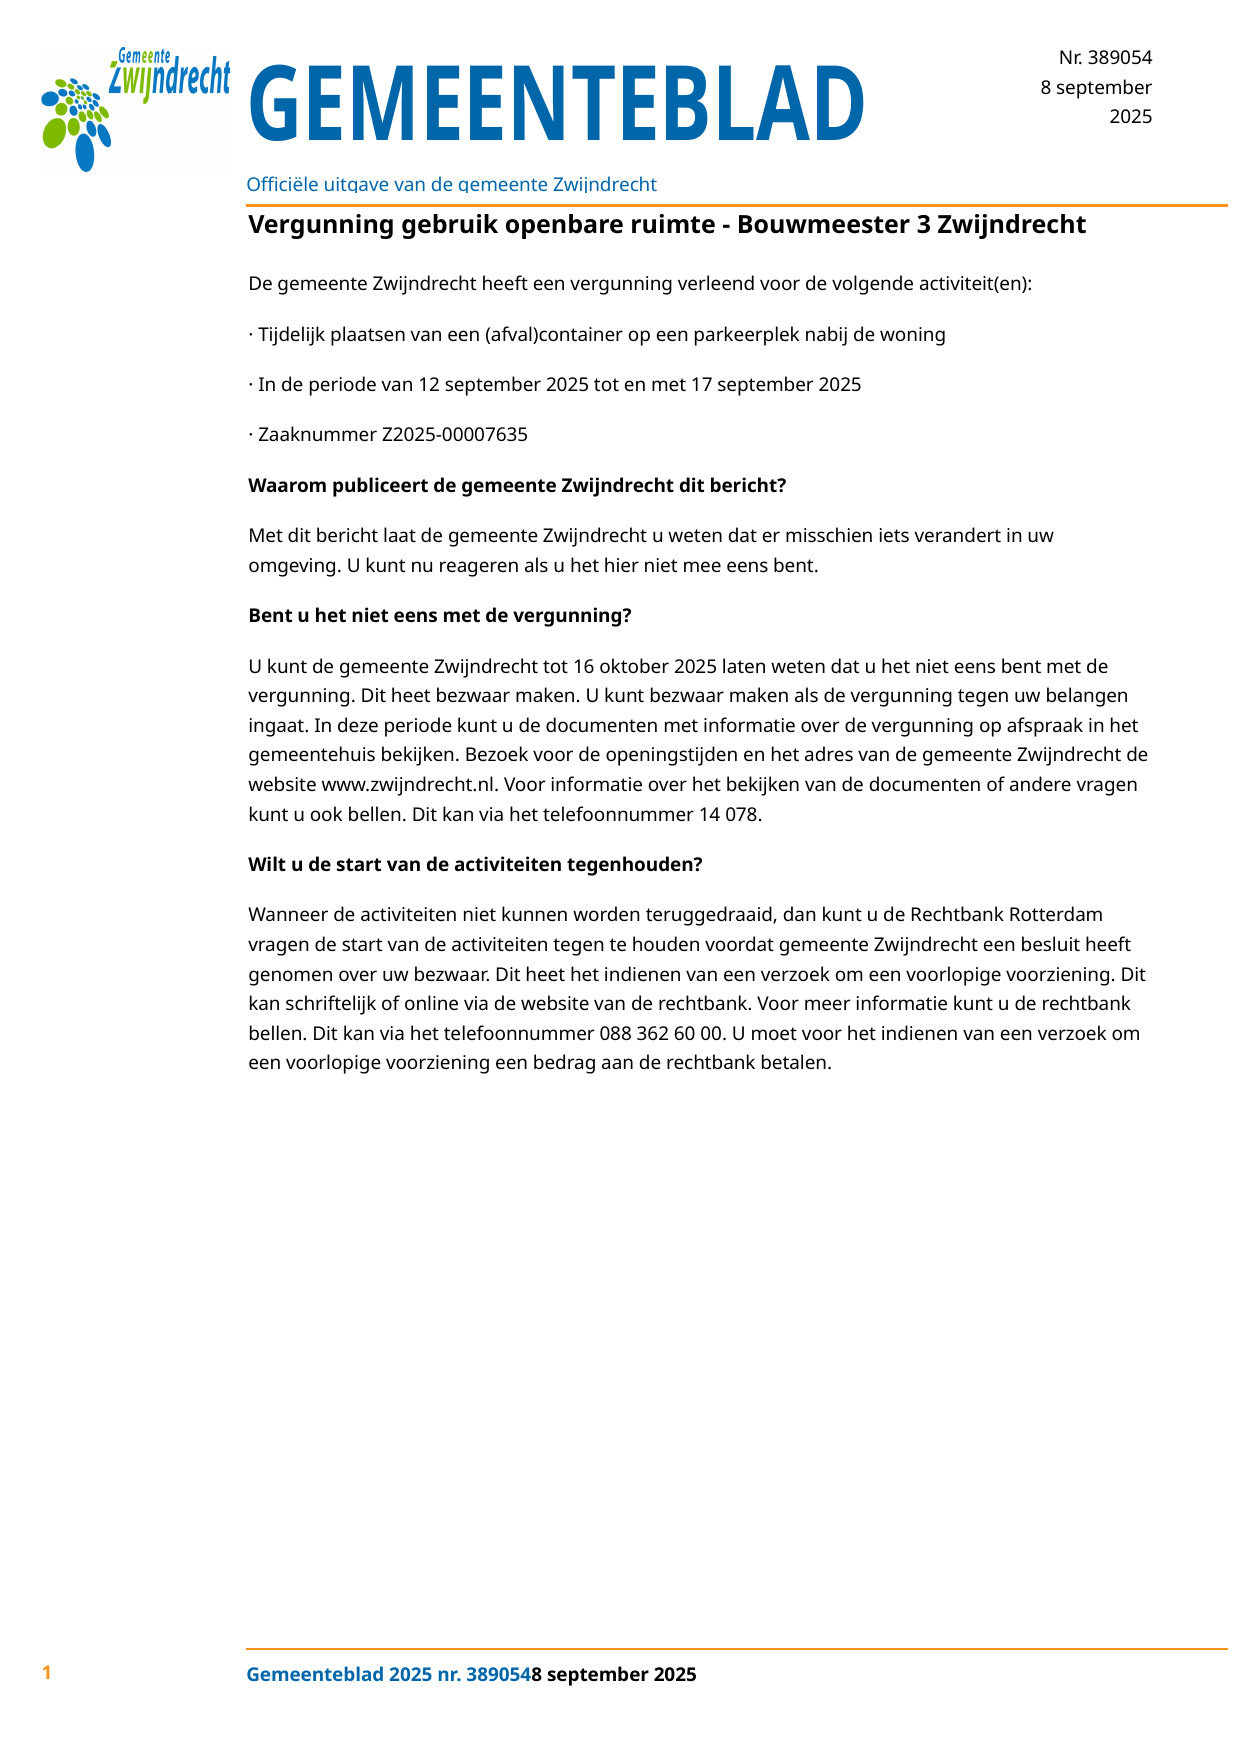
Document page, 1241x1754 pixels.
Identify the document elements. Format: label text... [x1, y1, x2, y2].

picture [41, 47, 231, 172]
text U kunt de gemeente Zwijndrecht tot 16 oktober 2025 laten weten dat u het niet eens bent met de vergunning. Dit heet bezwaar maken. U kunt bezwaar maken als de vergunning tegen uw belangen ingaat. In deze periode kunt u de documenten met informatie over de vergunning op afspraak in het gemeentehuis bekijken. Bezoek voor de openingstijden en het adres van de gemeente Zwijndrecht de website www.zwijndrecht.nl. Voor informatie over het bekijken van de documenten of andere vragen kunt u ook bellen. Dit kan via het telefoonnummer 14 078. [248, 653, 1152, 826]
text Met dit bericht laat de gemeente Zwijndrecht u weten dat er misschien iets verandert in uw omgeving. U kunt nu reageren als u het hier niet mee eens bent. [248, 522, 1152, 578]
text · In de periode van 12 september 2025 tot en met 17 september 2025 [248, 371, 1152, 397]
text Wanneer de activiteiten niet kunnen worden teruggedraaid, dan kunt u de Rechtbank Rotterdam vragen de start van de activiteiten tegen te houden voordat gemeente Zwijndrecht een besluit heeft genomen over uw bezwaar. Dit heet het indienen van een verzoek om een voorlopige voorziening. Dit kan schriftelijk of online via de website van de rechtbank. Voor meer informatie kunt u de rechtbank bellen. Dit kan via het telefoonnummer 088 362 60 00. U moet voor het indienen van een verzoek om een voorlopige voorziening een bedrag aan de rechtbank betalen. [248, 902, 1152, 1075]
text Bent u het niet eens met de vergunning? [248, 602, 1152, 628]
text Waarom publiceert de gemeente Zwijndrecht dit bericht? [248, 472, 1152, 498]
text · Tijdelijk plaatsen van een (afval)container op een parkeerplek nabij de woning [248, 321, 1152, 346]
text Vergunning gebruik openbare ruimte - Bouwmeester 3 Zwijndrecht [248, 207, 1152, 241]
text De gemeente Zwijndrecht heeft een vergunning verleend voor de volgende activiteit(en): [248, 270, 1152, 296]
text Wilt u de start van de activiteiten tegenhouden? [248, 851, 1152, 877]
text · Zaaknummer Z2025-00007635 [248, 422, 1152, 447]
